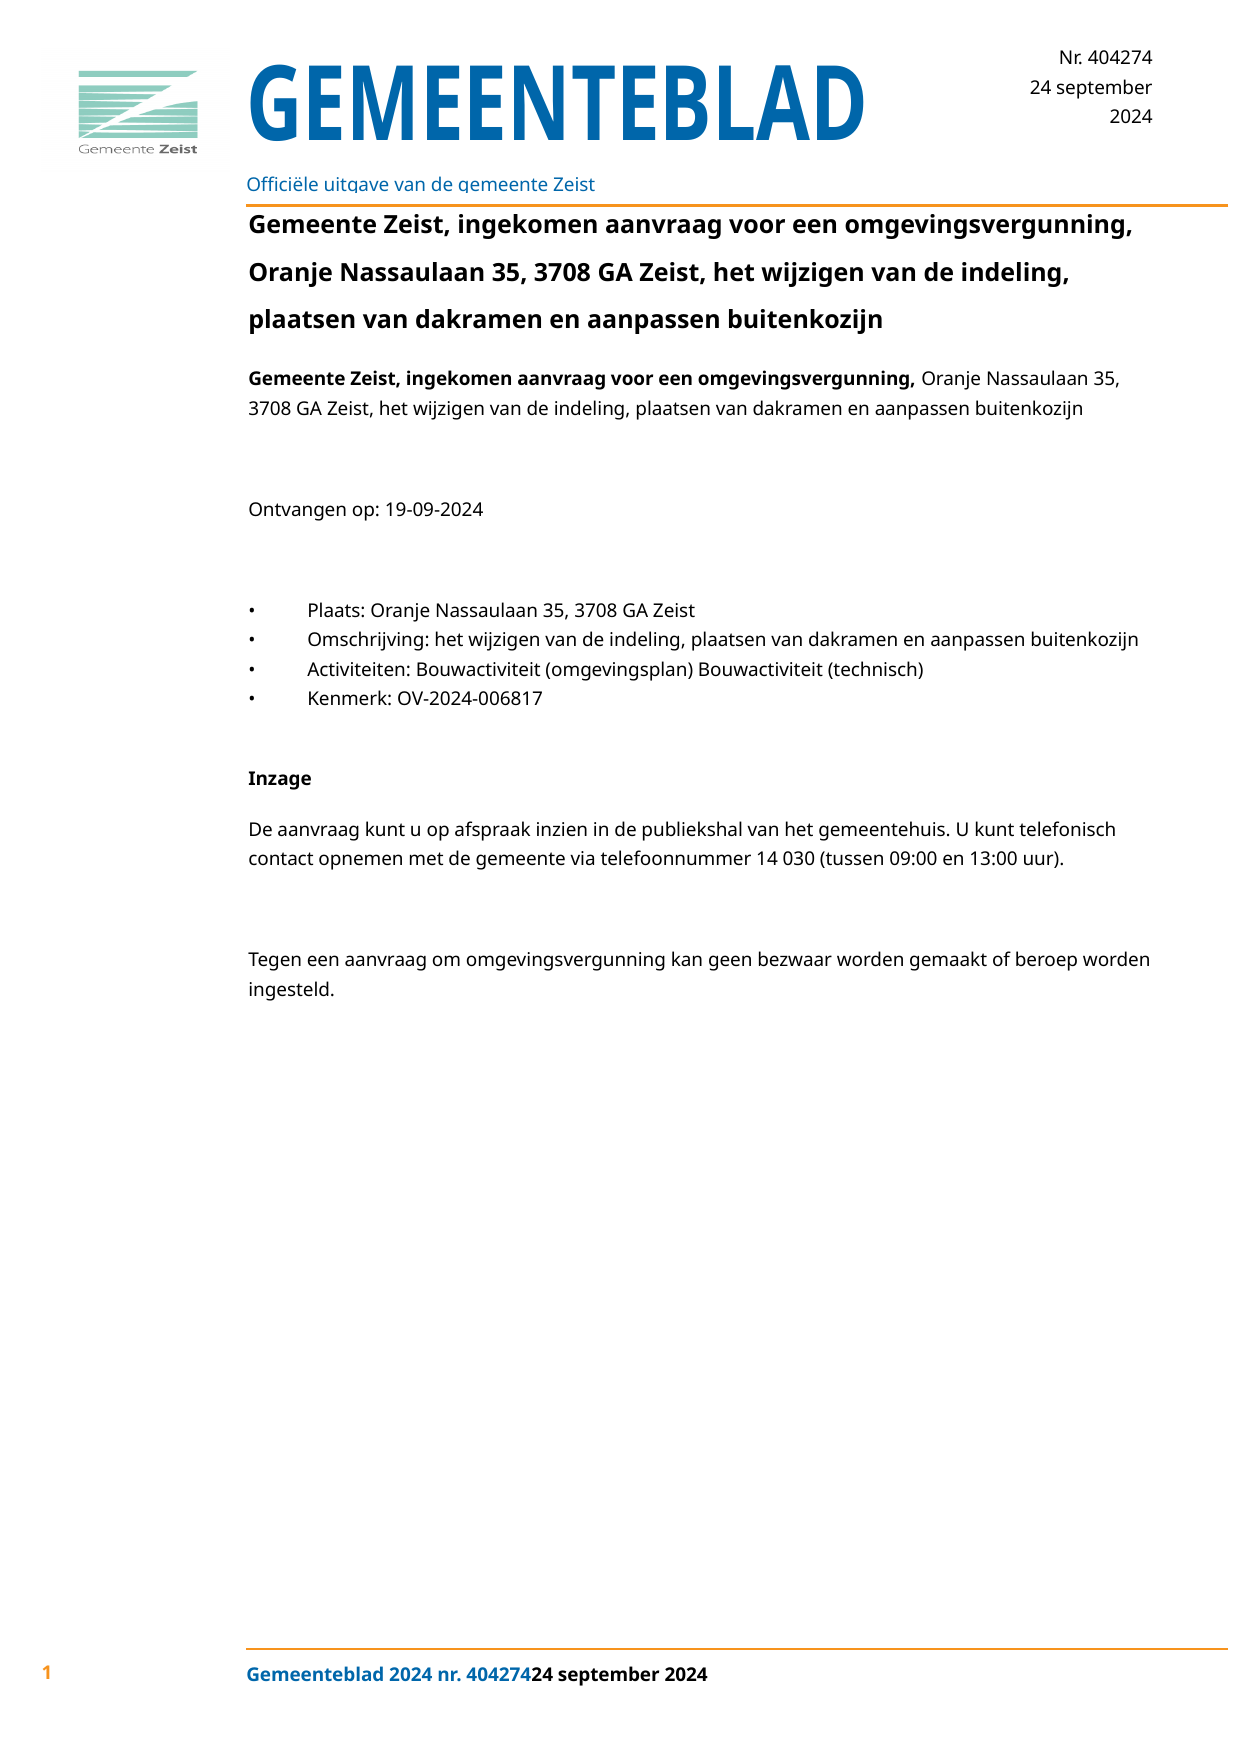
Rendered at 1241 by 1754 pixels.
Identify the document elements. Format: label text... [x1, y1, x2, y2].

text Gemeente Zeist, ingekomen aanvraag voor een omgevingsvergunning, Oranje Nassaulaan 35, 3708 GA Zeist, het wijzigen van de indeling, plaatsen van dakramen en aanpassen buitenkozijn [248, 207, 1152, 336]
list Kenmerk: OV-2024-006817 [248, 686, 1152, 711]
picture [41, 47, 231, 172]
list Activiteiten: Bouwactiviteit (omgevingsplan) Bouwactiviteit (technisch) [248, 656, 1152, 682]
text Ontvangen op: 19-09-2024 [248, 496, 1152, 522]
text De aanvraag kunt u op afspraak inzien in de publiekshal van het gemeentehuis. U kunt telefonisch contact opnemen met de gemeente via telefoonnummer 14 030 (tussen 09:00 en 13:00 uur). [248, 816, 1152, 871]
text Inzage [248, 766, 1152, 791]
text Tegen een aanvraag om omgevingsvergunning kan geen bezwaar worden gemaakt of beroep worden ingesteld. [248, 946, 1152, 1002]
list Plaats: Oranje Nassaulaan 35, 3708 GA Zeist [248, 597, 1152, 622]
list Omschrijving: het wijzigen van de indeling, plaatsen van dakramen en aanpassen buitenkozijn [248, 626, 1152, 652]
text Gemeente Zeist, ingekomen aanvraag voor een omgevingsvergunning, Oranje Nassaulaan 35, 3708 GA Zeist, het wijzigen van de indeling, plaatsen van dakramen en aanpassen buitenkozijn [248, 366, 1152, 421]
